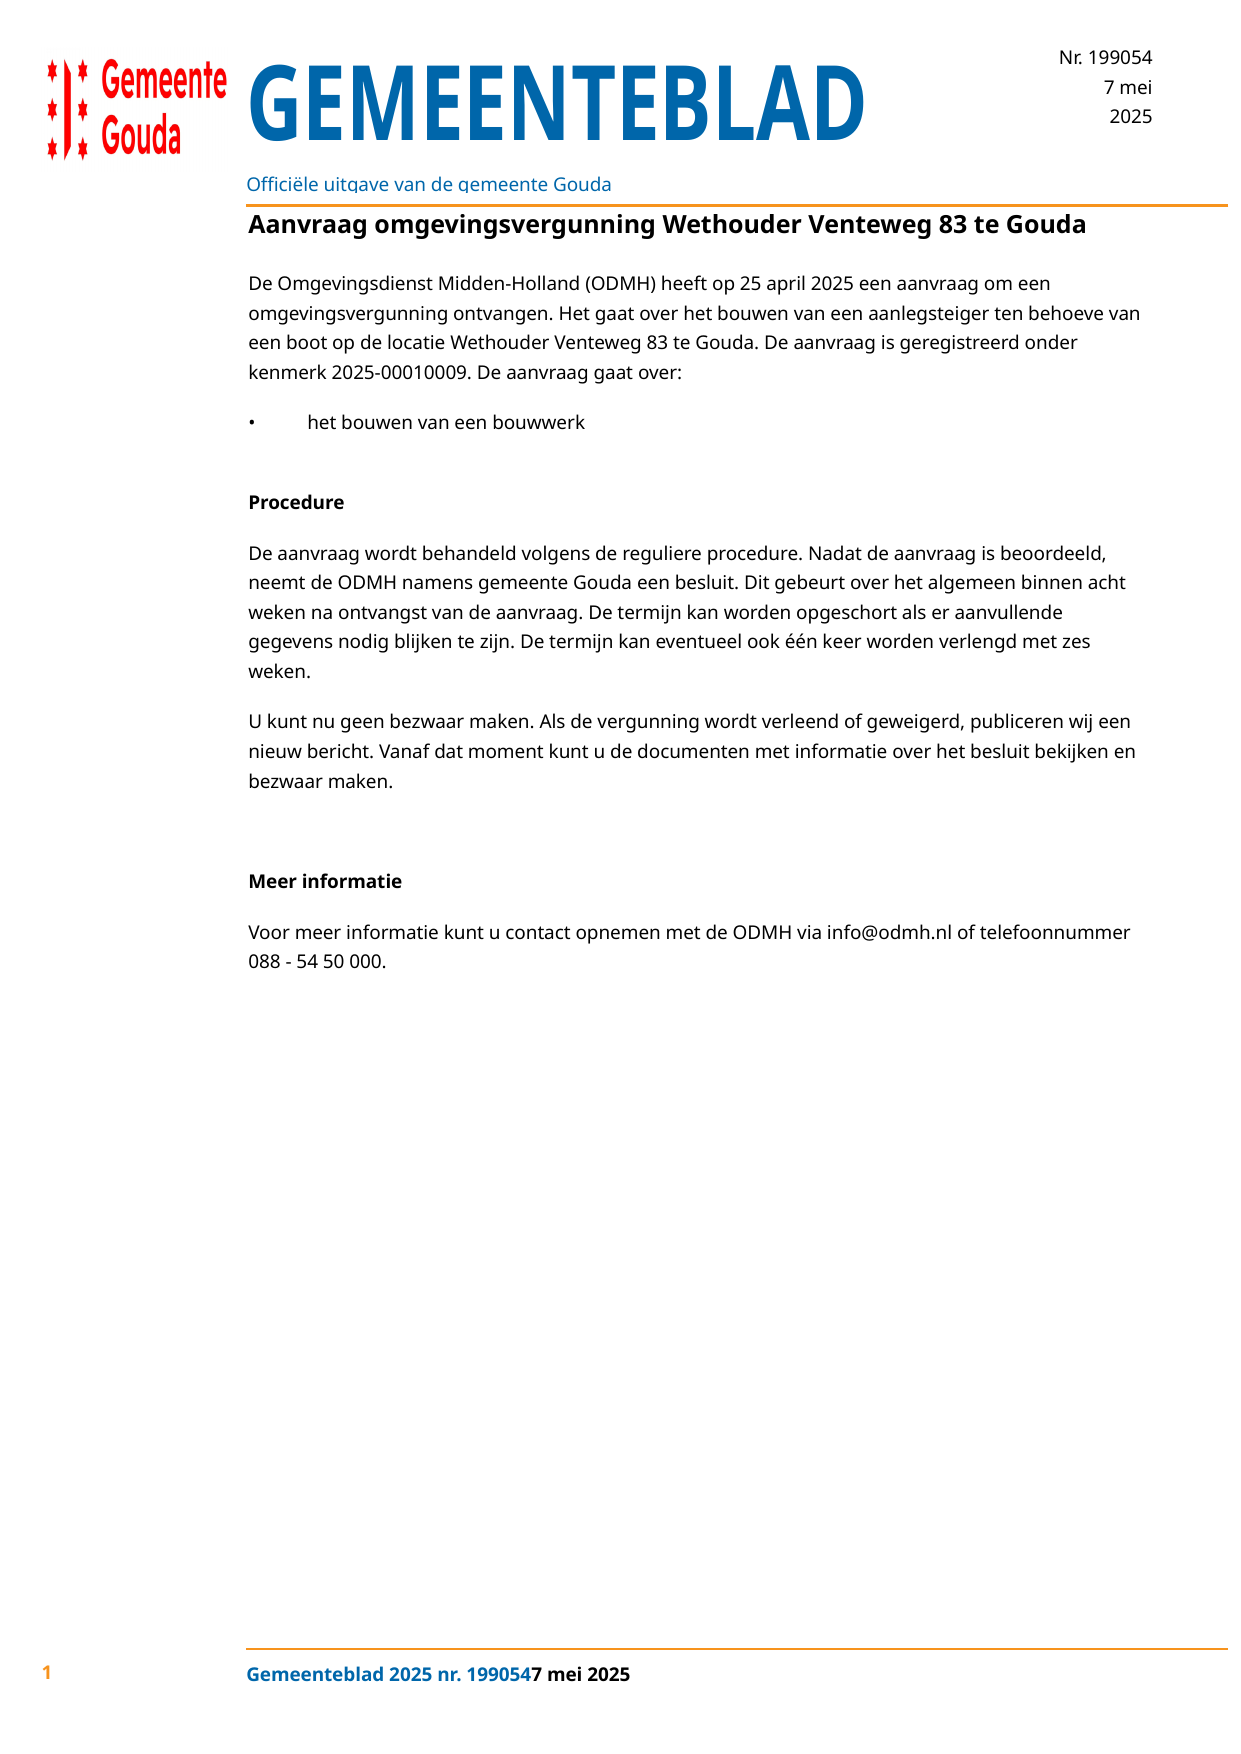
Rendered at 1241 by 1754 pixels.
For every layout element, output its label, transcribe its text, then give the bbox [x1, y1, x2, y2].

list het bouwen van een bouwwerk [248, 409, 1152, 435]
text Procedure [248, 489, 1152, 515]
text U kunt nu geen bezwaar maken. Als de vergunning wordt verleend of geweigerd, publiceren wij een nieuw bericht. Vanaf dat moment kunt u de documenten met informatie over het besluit bekijken en bezwaar maken. [248, 709, 1152, 793]
picture [41, 47, 231, 172]
text De Omgevingsdienst Midden-Holland (ODMH) heeft op 25 april 2025 een aanvraag om een omgevingsvergunning ontvangen. Het gaat over het bouwen van een aanlegsteiger ten behoeve van een boot op de locatie Wethouder Venteweg 83 te Gouda. De aanvraag is geregistreerd onder kenmerk 2025-00010009. De aanvraag gaat over: [248, 270, 1152, 385]
text Voor meer informatie kunt u contact opnemen met de ODMH via info@odmh.nl of telefoonnummer 088 - 54 50 000. [248, 919, 1152, 974]
text Meer informatie [248, 869, 1152, 894]
text De aanvraag wordt behandeld volgens de reguliere procedure. Nadat de aanvraag is beoordeeld, neemt de ODMH namens gemeente Gouda een besluit. Dit gebeurt over het algemeen binnen acht weken na ontvangst van de aanvraag. De termijn kan worden opgeschort als er aanvullende gegevens nodig blijken te zijn. De termijn kan eventueel ook één keer worden verlengd met zes weken. [248, 540, 1152, 684]
text Aanvraag omgevingsvergunning Wethouder Venteweg 83 te Gouda [248, 207, 1152, 241]
